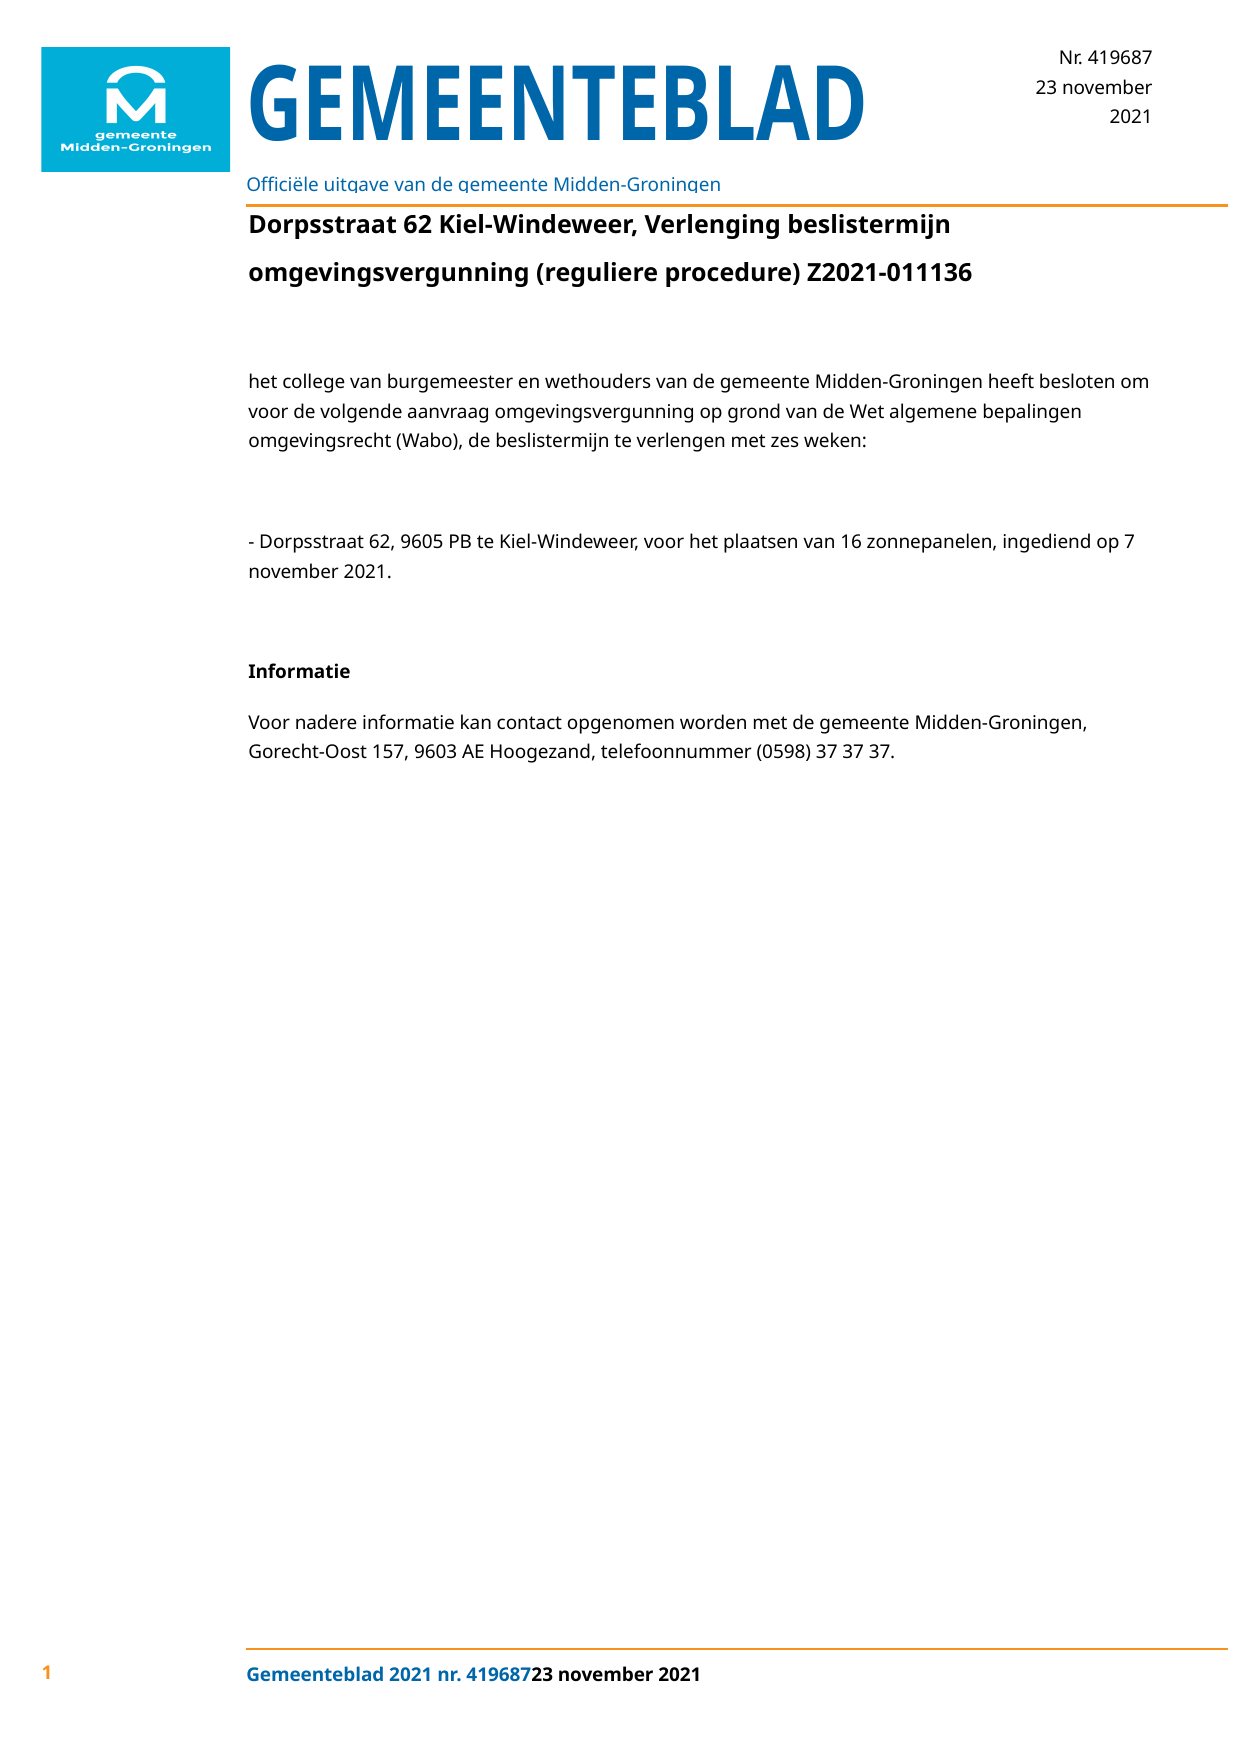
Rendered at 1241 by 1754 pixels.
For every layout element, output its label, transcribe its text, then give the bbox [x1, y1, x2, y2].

text Dorpsstraat 62 Kiel-Windeweer, Verlenging beslistermijn omgevingsvergunning (reguliere procedure) Z2021-011136 [248, 207, 1152, 288]
text het college van burgemeester en wethouders van de gemeente Midden-Groningen heeft besloten om voor de volgende aanvraag omgevingsvergunning op grond van de Wet algemene bepalingen omgevingsrecht (Wabo), de beslistermijn te verlengen met zes weken: [248, 368, 1152, 453]
picture [184, 146, 190, 153]
text - Dorpsstraat 62, 9605 PB te Kiel-Windeweer, voor het plaatsen van 16 zonnepanelen, ingediend op 7 november 2021. [248, 528, 1152, 584]
picture [107, 89, 165, 122]
text Voor nadere informatie kan contact opgenomen worden met de gemeente Midden-Groningen, Gorecht-Oost 157, 9603 AE Hoogezand, telefoonnummer (0598) 37 37 37. [248, 709, 1152, 764]
text Informatie [248, 659, 1152, 684]
picture [108, 66, 164, 82]
